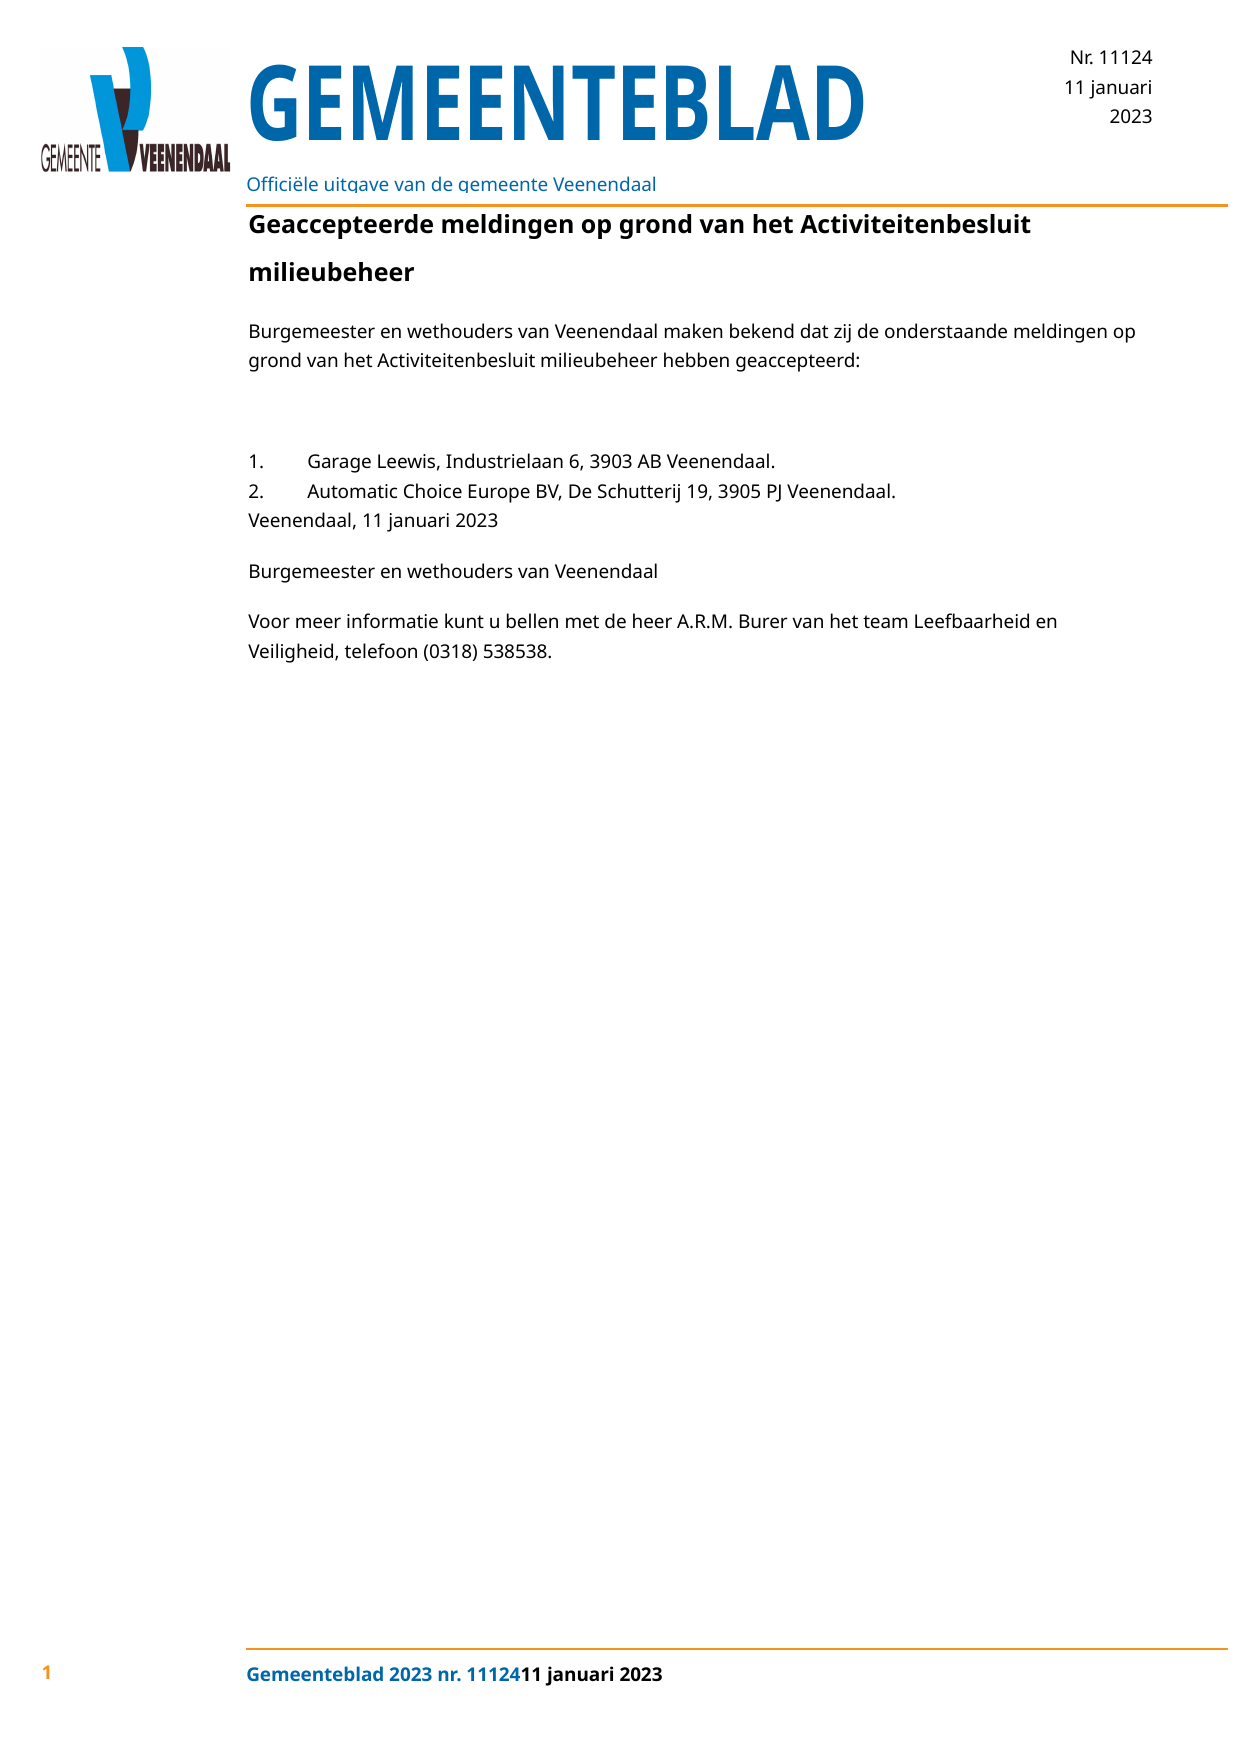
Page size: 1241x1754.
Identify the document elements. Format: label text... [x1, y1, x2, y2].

text Burgemeester en wethouders van Veenendaal maken bekend dat zij de onderstaande meldingen op grond van het Activiteitenbesluit milieubeheer hebben geaccepteerd: [248, 318, 1152, 373]
list Garage Leewis, Industrielaan 6, 3903 AB Veenendaal. [248, 448, 1152, 474]
picture [123, 47, 231, 172]
text Voor meer informatie kunt u bellen met de heer A.R.M. Burer van het team Leefbaarheid en Veiligheid, telefoon (0318) 538538. [248, 608, 1152, 664]
text Veenendaal, 11 januari 2023 [248, 507, 1152, 533]
text Burgemeester en wethouders van Veenendaal [248, 558, 1152, 584]
text Geaccepteerde meldingen op grond van het Activiteitenbesluit milieubeheer [248, 207, 1152, 288]
list Automatic Choice Europe BV, De Schutterij 19, 3905 PJ Veenendaal. [248, 478, 1152, 504]
picture [41, 47, 130, 172]
